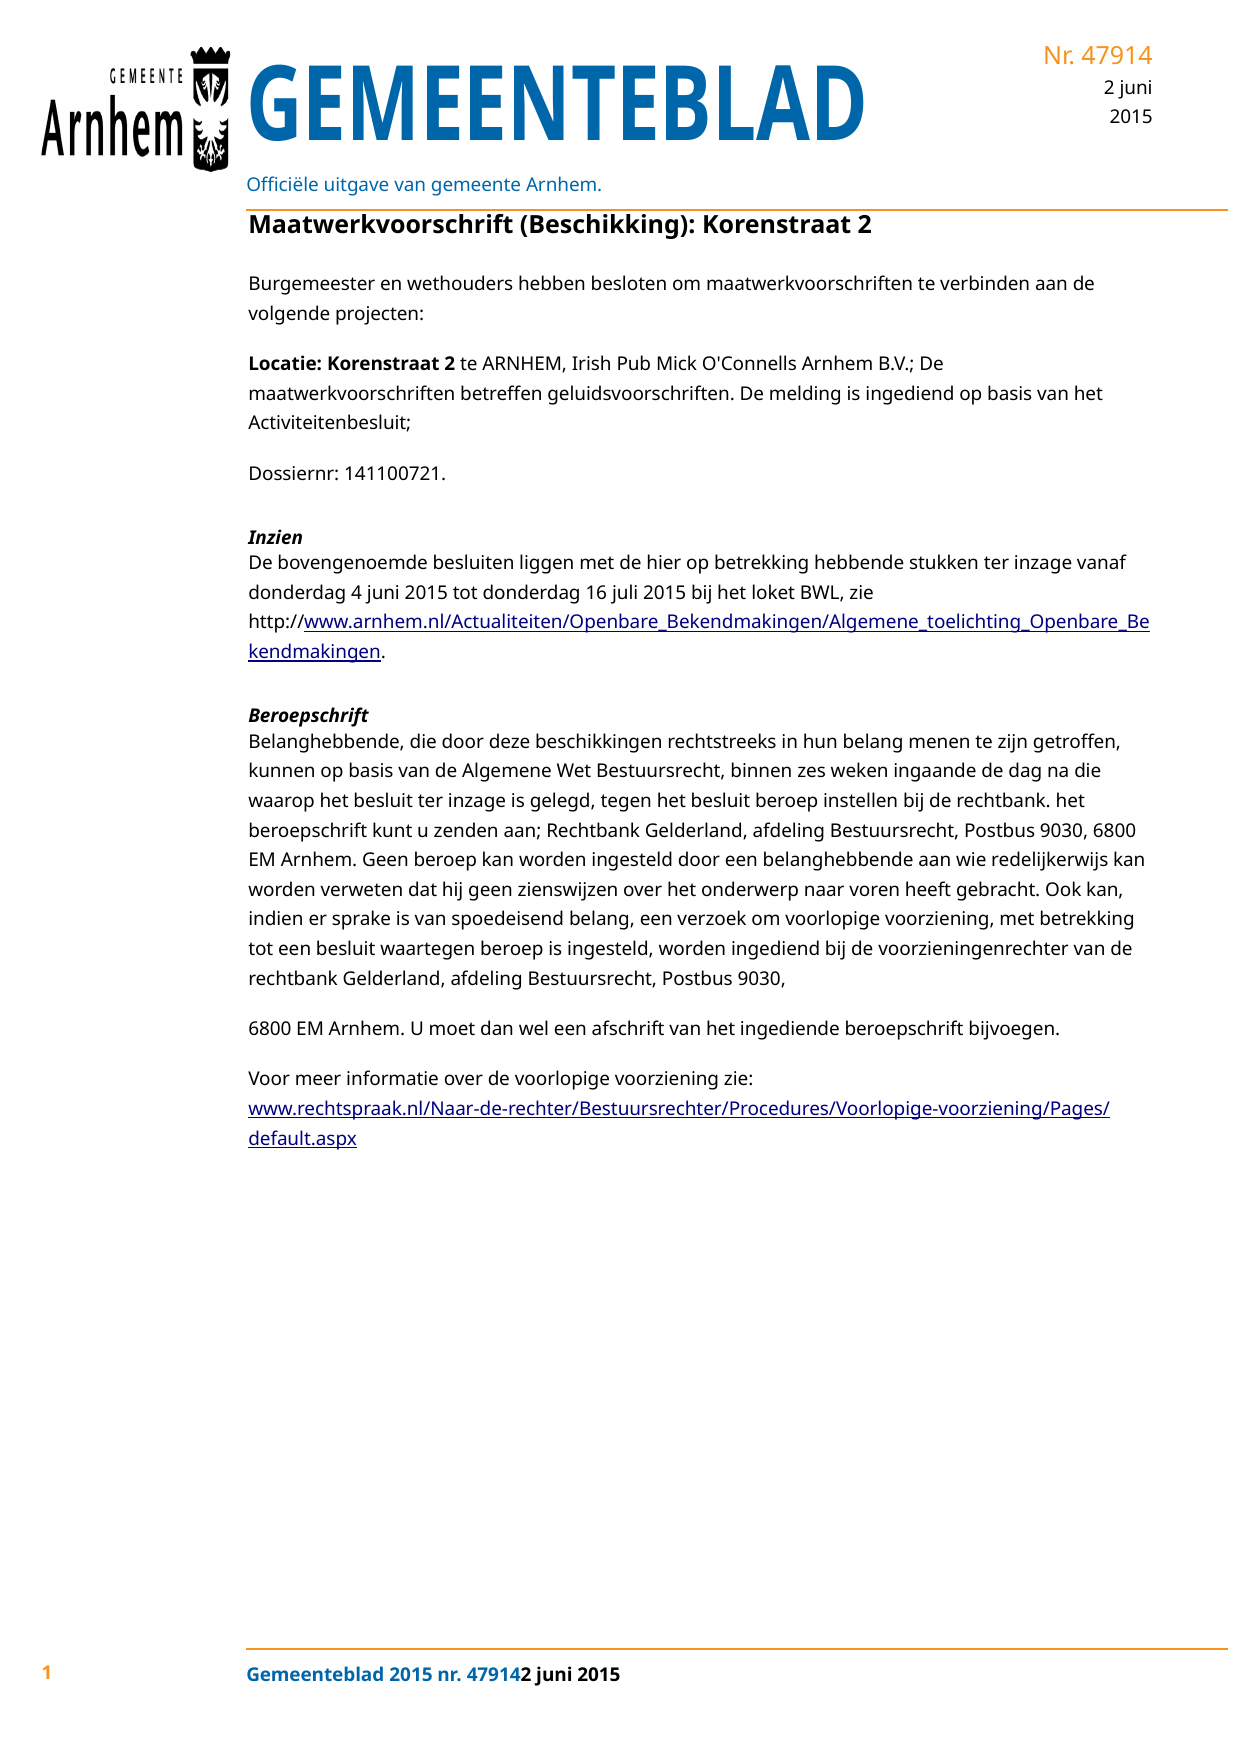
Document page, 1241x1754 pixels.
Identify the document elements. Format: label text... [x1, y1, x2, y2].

picture [41, 47, 231, 172]
text Maatwerkvoorschrift (Beschikking): Korenstraat 2 [248, 211, 1152, 241]
text 6800 EM Arnhem. U moet dan wel een afschrift van het ingediende beroepschrift bijvoegen. [248, 1015, 1152, 1041]
text Burgemeester en wethouders hebben besloten om maatwerkvoorschriften te verbinden aan de volgende projecten: [248, 270, 1152, 326]
text Voor meer informatie over de voorlopige voorziening zie: www.rechtspraak.nl/Naar-de-rechter/Bestuursrechter/Procedures/Voorlopige-voorziening/Pages/default.aspx [248, 1066, 1152, 1150]
text Belanghebbende, die door deze beschikkingen rechtstreeks in hun belang menen te zijn getroffen, kunnen op basis van de Algemene Wet Bestuursrecht, binnen zes weken ingaande de dag na die waarop het besluit ter inzage is gelegd, tegen het besluit beroep instellen bij de rechtbank. het beroepschrift kunt u zenden aan; Rechtbank Gelderland, afdeling Bestuursrecht, Postbus 9030, 6800 EM Arnhem. Geen beroep kan worden ingesteld door een belanghebbende aan wie redelijkerwijs kan worden verweten dat hij geen zienswijzen over het onderwerp naar voren heeft gebracht. Ook kan, indien er sprake is van spoedeisend belang, een verzoek om voorlopige voorziening, met betrekking tot een besluit waartegen beroep is ingesteld, worden ingediend bij de voorzieningenrechter van de rechtbank Gelderland, afdeling Bestuursrecht, Postbus 9030, [248, 728, 1152, 990]
text Inzien [248, 524, 1152, 549]
text Locatie: Korenstraat 2 te ARNHEM, Irish Pub Mick O'Connells Arnhem B.V.; De maatwerkvoorschriften betreffen geluidsvoorschriften. De melding is ingediend op basis van het Activiteitenbesluit; [248, 350, 1152, 435]
text De bovengenoemde besluiten liggen met de hier op betrekking hebbende stukken ter inzage vanaf donderdag 4 juni 2015 tot donderdag 16 juli 2015 bij het loket BWL, zie http://www.arnhem.nl/Actualiteiten/Openbare_Bekendmakingen/Algemene_toelichting_Openbare_Bekendmakingen. [248, 549, 1152, 664]
text Dossiernr: 141100721. [248, 460, 1152, 486]
text Beroepschrift [248, 702, 1152, 728]
